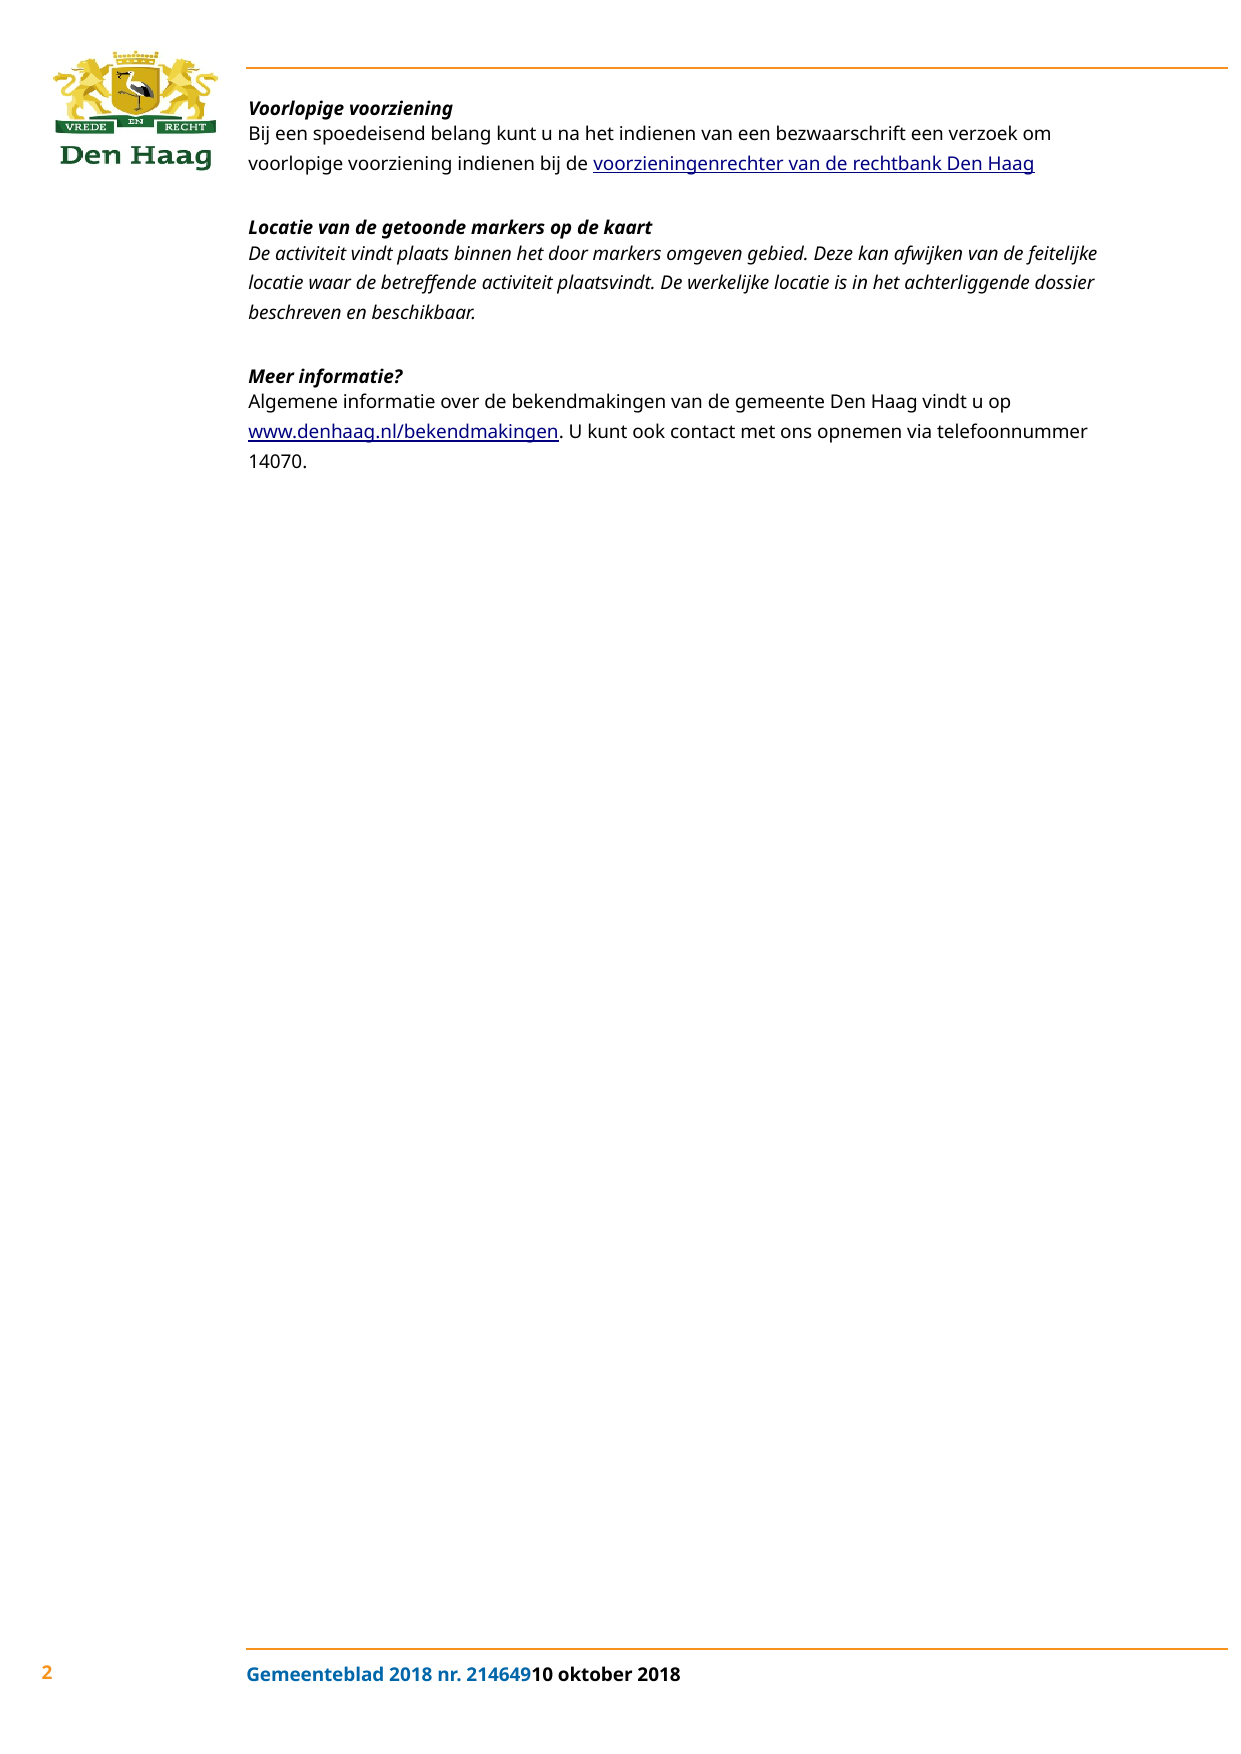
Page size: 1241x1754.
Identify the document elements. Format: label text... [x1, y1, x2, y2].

text De activiteit vindt plaats binnen het door markers omgeven gebied. Deze kan afwijken van de feitelijke locatie waar de betreffende activiteit plaatsvindt. De werkelijke locatie is in het achterliggende dossier beschreven en beschikbaar. [248, 240, 1152, 325]
text Meer informatie? [248, 363, 1152, 389]
text Locatie van de getoonde markers op de kaart [248, 214, 1152, 240]
picture [41, 47, 231, 172]
text Voorlopige voorziening [248, 95, 1152, 121]
text Algemene informatie over de bekendmakingen van de gemeente Den Haag vindt u op www.denhaag.nl/bekendmakingen. U kunt ook contact met ons opnemen via telefoonnummer 14070. [248, 389, 1152, 473]
text Bij een spoedeisend belang kunt u na het indienen van een bezwaarschrift een verzoek om voorlopige voorziening indienen bij de voorzieningenrechter van de rechtbank Den Haag [248, 121, 1152, 176]
